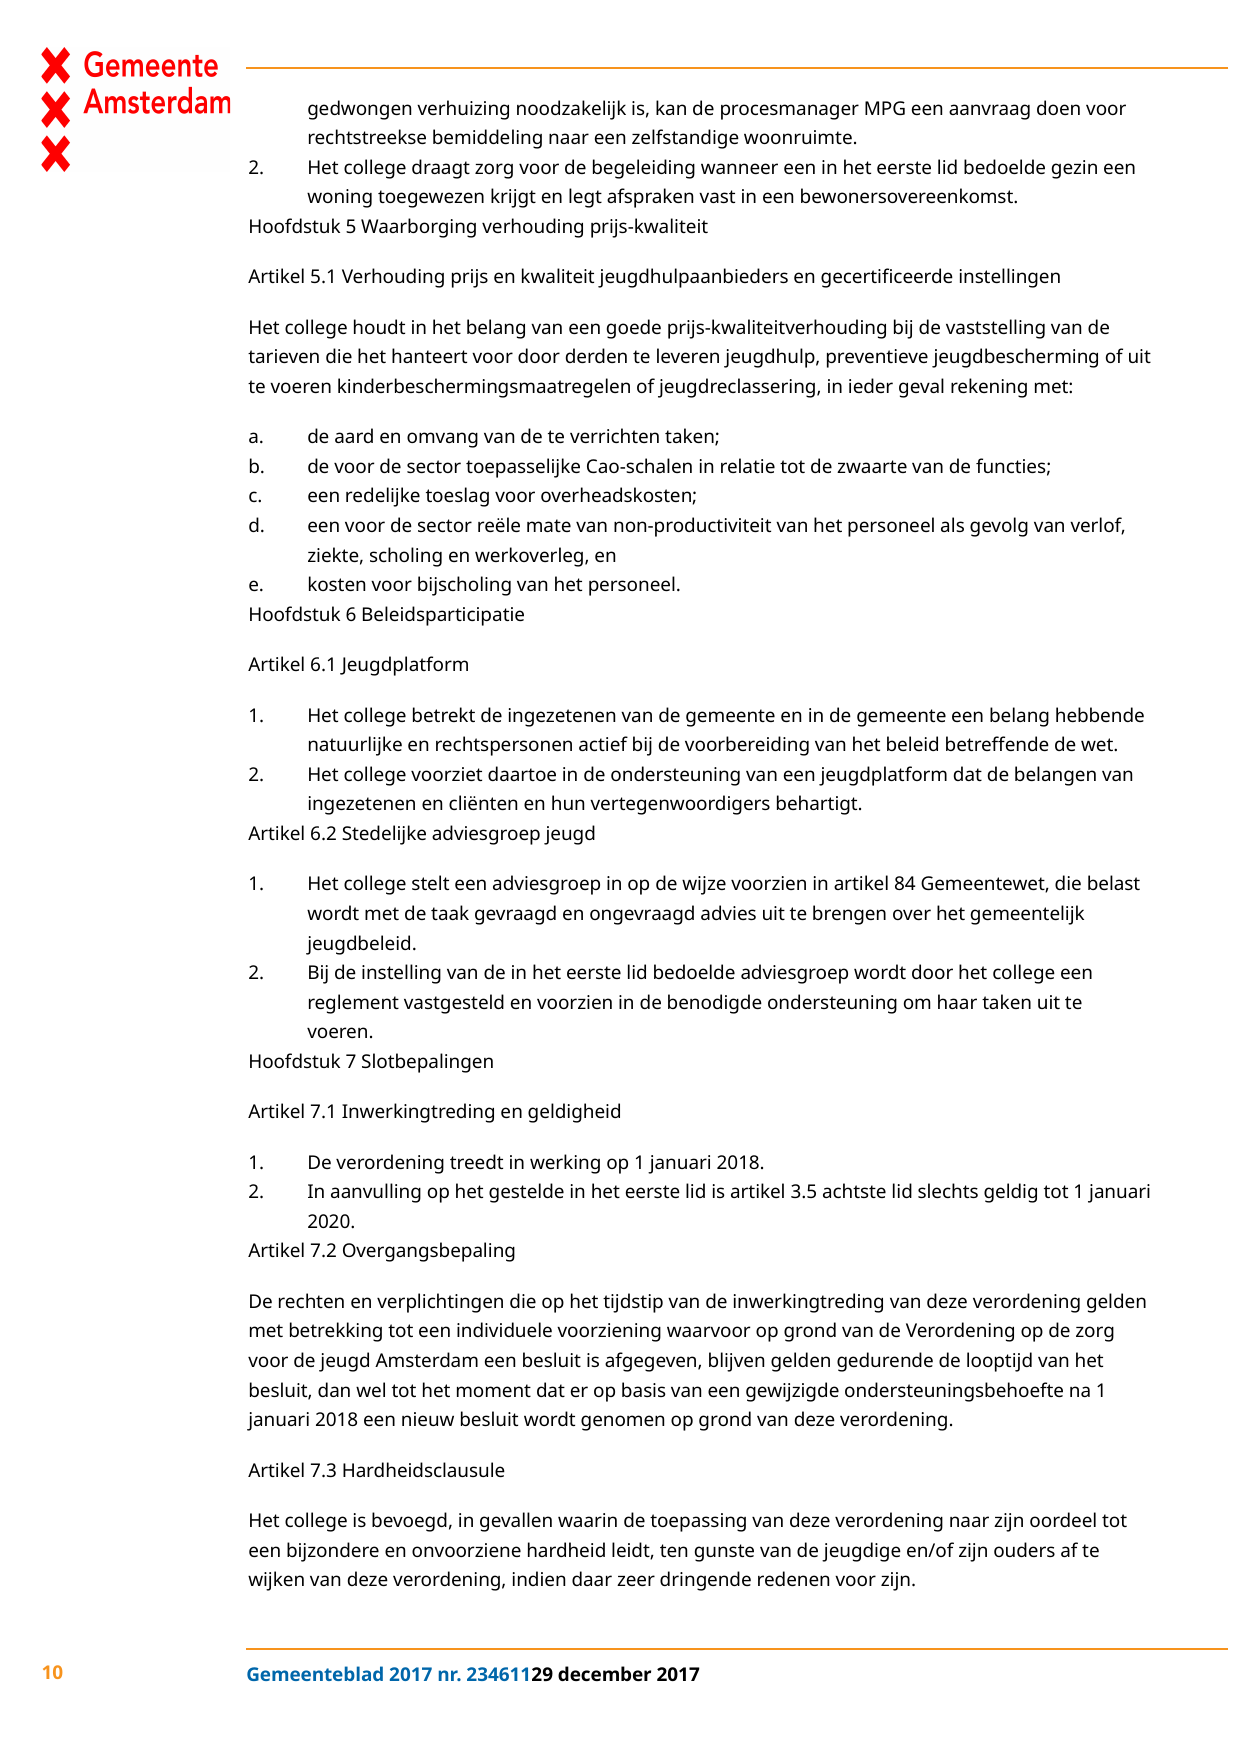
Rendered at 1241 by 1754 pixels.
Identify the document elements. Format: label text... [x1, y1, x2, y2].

text Artikel 6.2 Stedelijke adviesgroep jeugd [248, 820, 1152, 846]
text Hoofdstuk 5 Waarborging verhouding prijs-kwaliteit [248, 213, 1152, 239]
text Artikel 7.2 Overgangsbepaling [248, 1238, 1152, 1263]
list kosten voor bijscholing van het personeel. [248, 571, 1152, 597]
list Bij de instelling van de in het eerste lid bedoelde adviesgroep wordt door het college een reglement vastgesteld en voorzien in de benodigde ondersteuning om haar taken uit te voeren. [248, 959, 1152, 1044]
list een voor de sector reële mate van non-productiviteit van het personeel als gevolg van verlof, ziekte, scholing en werkoverleg, en [248, 512, 1152, 568]
list In aanvulling op het gestelde in het eerste lid is artikel 3.5 achtste lid slechts geldig tot 1 januari 2020. [248, 1178, 1152, 1234]
list Het college voorziet daartoe in de ondersteuning van een jeugdplatform dat de belangen van ingezetenen en cliënten en hun vertegenwoordigers behartigt. [248, 761, 1152, 816]
text Artikel 7.3 Hardheidsclausule [248, 1457, 1152, 1483]
text De rechten en verplichtingen die op het tijdstip van de inwerkingtreding van deze verordening gelden met betrekking tot een individuele voorziening waarvoor op grond van de Verordening op de zorg voor de jeugd Amsterdam een besluit is afgegeven, blijven gelden gedurende de looptijd van het besluit, dan wel tot het moment dat er op basis van een gewijzigde ondersteuningsbehoefte na 1 januari 2018 een nieuw besluit wordt genomen op grond van deze verordening. [248, 1288, 1152, 1432]
text Artikel 7.1 Inwerkingtreding en geldigheid [248, 1098, 1152, 1124]
text Het college is bevoegd, in gevallen waarin de toepassing van deze verordening naar zijn oordeel tot een bijzondere en onvoorziene hardheid leidt, ten gunste van de jeugdige en/of zijn ouders af te wijken van deze verordening, indien daar zeer dringende redenen voor zijn. [248, 1507, 1152, 1592]
list de aard en omvang van de te verrichten taken; [248, 423, 1152, 449]
text Artikel 6.1 Jeugdplatform [248, 651, 1152, 677]
list Het college betrekt de ingezetenen van de gemeente en in de gemeente een belang hebbende natuurlijke en rechtspersonen actief bij de voorbereiding van het beleid betreffende de wet. [248, 702, 1152, 757]
text Artikel 5.1 Verhouding prijs en kwaliteit jeugdhulpaanbieders en gecertificeerde instellingen [248, 263, 1152, 289]
list De verordening treedt in werking op 1 januari 2018. [248, 1149, 1152, 1175]
list de voor de sector toepasselijke Cao-schalen in relatie tot de zwaarte van de functies; [248, 453, 1152, 479]
text Hoofdstuk 6 Beleidsparticipatie [248, 601, 1152, 627]
picture [41, 47, 231, 172]
list een redelijke toeslag voor overheadskosten; [248, 483, 1152, 508]
text Hoofdstuk 7 Slotbepalingen [248, 1048, 1152, 1074]
list Het college draagt zorg voor de begeleiding wanneer een in het eerste lid bedoelde gezin een woning toegewezen krijgt en legt afspraken vast in een bewonersovereenkomst. [248, 154, 1152, 209]
text Het college houdt in het belang van een goede prijs-kwaliteitverhouding bij de vaststelling van de tarieven die het hanteert voor door derden te leveren jeugdhulp, preventieve jeugdbescherming of uit te voeren kinderbeschermingsmaatregelen of jeugdreclassering, in ieder geval rekening met: [248, 314, 1152, 399]
list gedwongen verhuizing noodzakelijk is, kan de procesmanager MPG een aanvraag doen voor rechtstreekse bemiddeling naar een zelfstandige woonruimte. [248, 95, 1152, 150]
list Het college stelt een adviesgroep in op de wijze voorzien in artikel 84 Gemeentewet, die belast wordt met de taak gevraagd en ongevraagd advies uit te brengen over het gemeentelijk jeugdbeleid. [248, 871, 1152, 956]
